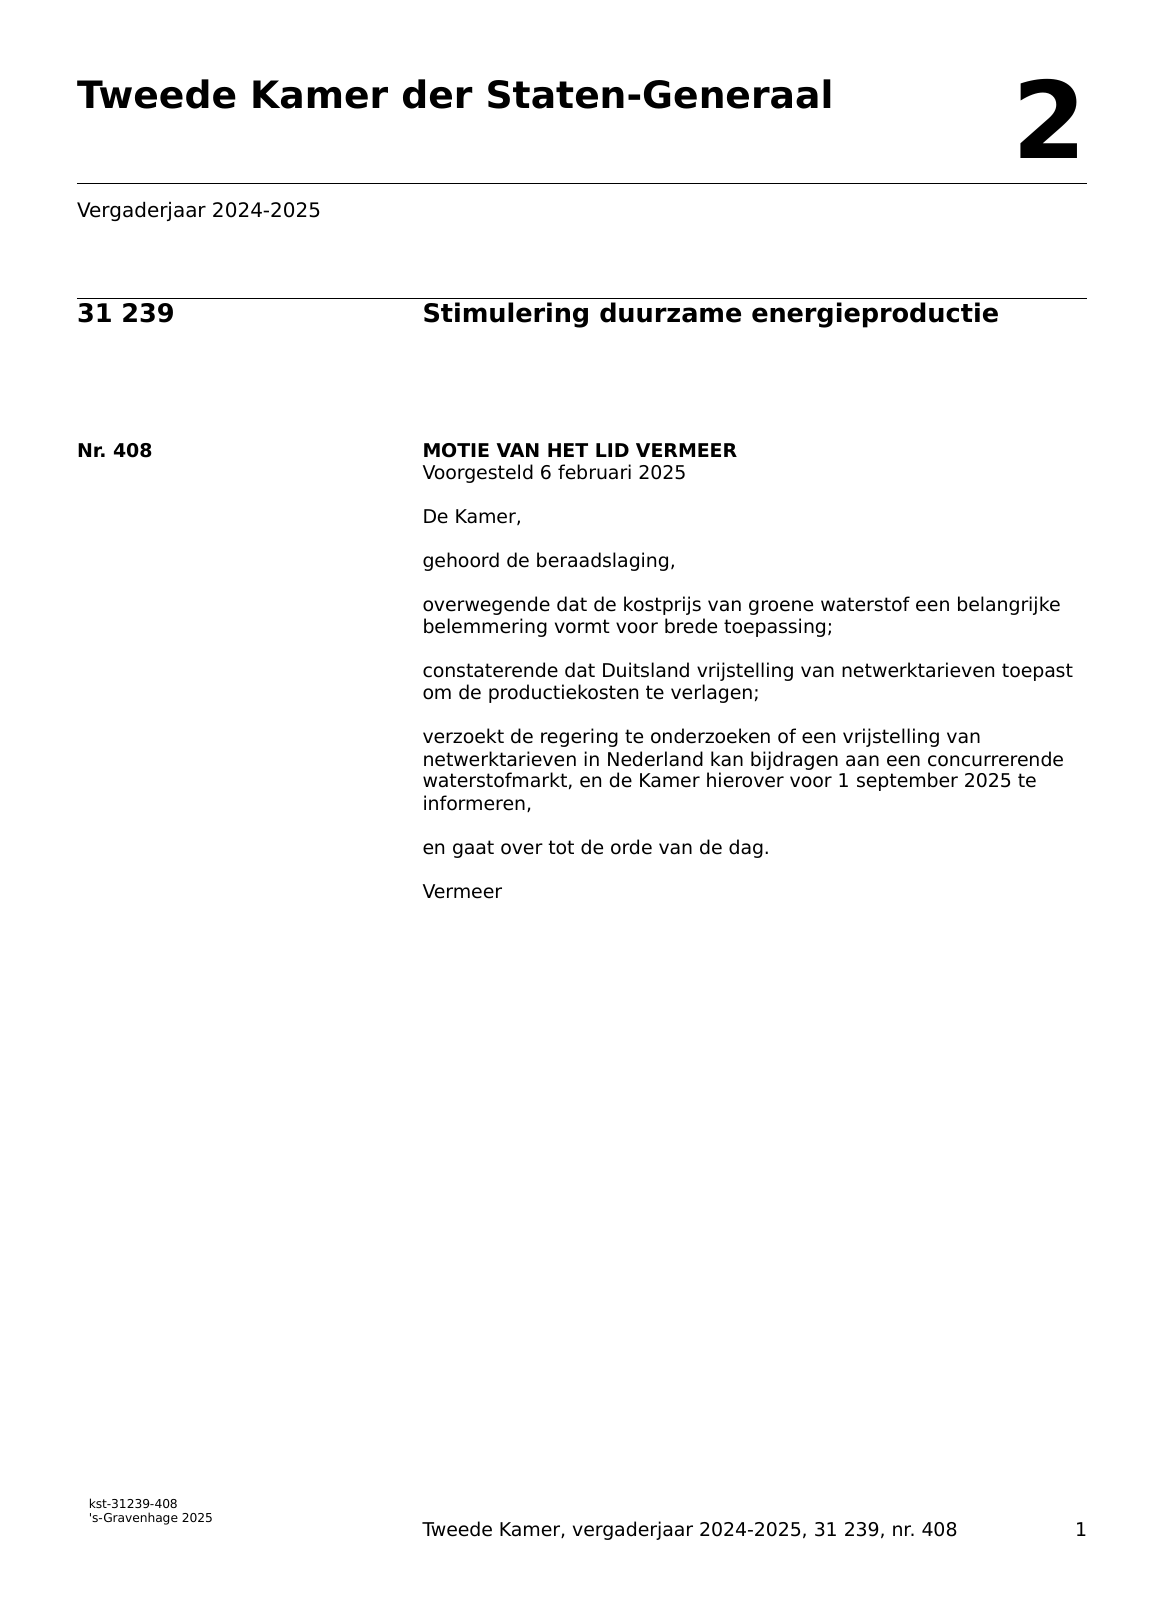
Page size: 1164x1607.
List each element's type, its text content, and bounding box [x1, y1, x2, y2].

text De Kamer, [422, 506, 1087, 528]
text constaterende dat Duitsland vrijstelling van netwerktarieven toepast om de productiekosten te verlagen; [422, 660, 1087, 704]
subtitle Nr. 408 MOTIE VAN HET LID VERMEER [77, 440, 1087, 462]
subtitle 31 239 Stimulering duurzame energieproductie [77, 299, 1087, 329]
text verzoekt de regering te onderzoeken of een vrijstelling van netwerktarieven in Nederland kan bijdragen aan een concurrerende waterstofmarkt, en de Kamer hierover voor 1 september 2025 te informeren, [422, 726, 1087, 814]
text overwegende dat de kostprijs van groene waterstof een belangrijke belemmering vormt voor brede toepassing; [422, 594, 1087, 638]
text Voorgesteld 6 februari 2025 [422, 462, 1087, 484]
text 's-Gravenhage 2025 [88, 1511, 323, 1525]
text Vermeer [422, 881, 1087, 903]
table_cell Vergaderjaar 2024-2025 [77, 184, 1087, 298]
table_header Tweede Kamer der Staten-Generaal [77, 59, 886, 183]
table_header 2 [886, 59, 1087, 183]
text kst-31239-408 [88, 1497, 323, 1511]
text en gaat over tot de orde van de dag. [422, 837, 1087, 858]
text gehoord de beraadslaging, [422, 550, 1087, 572]
